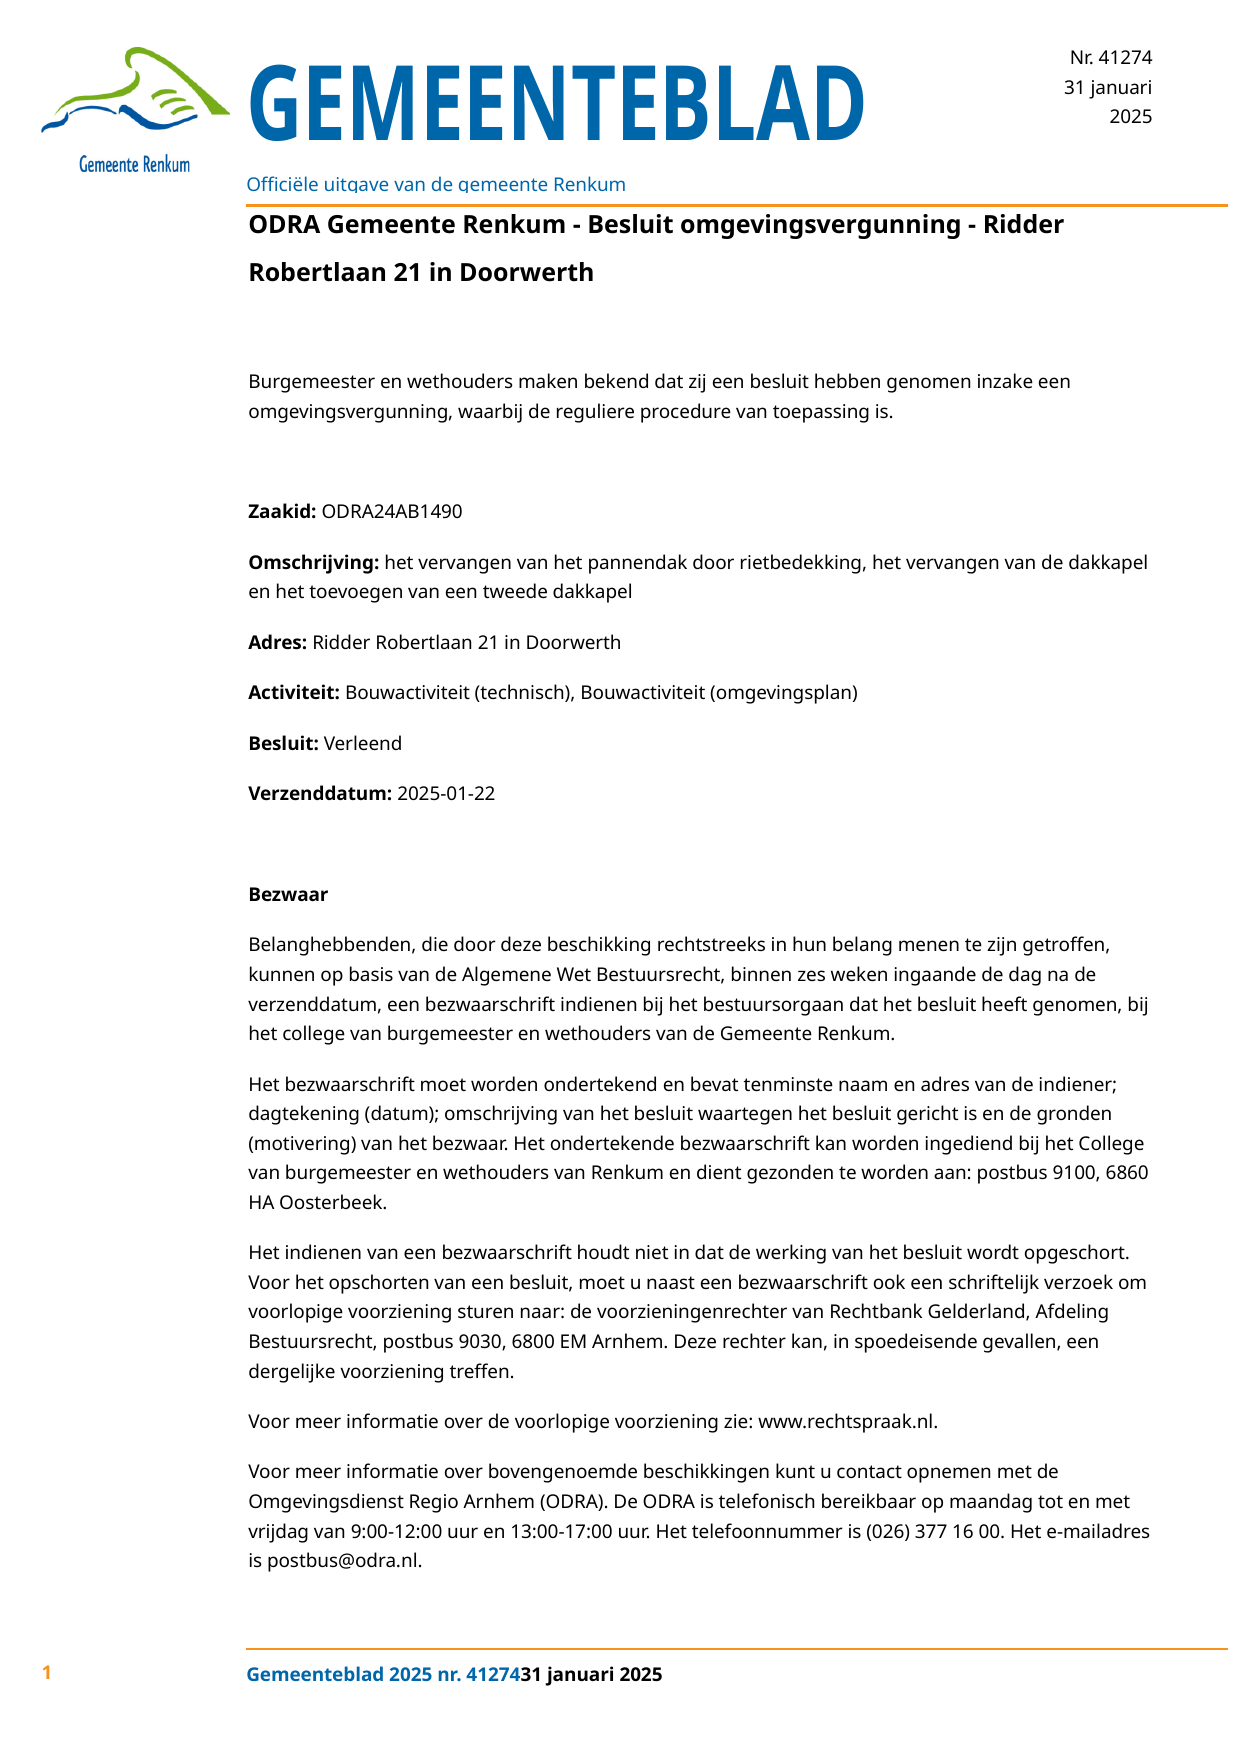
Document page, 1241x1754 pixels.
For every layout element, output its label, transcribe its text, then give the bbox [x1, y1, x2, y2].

text Belanghebbenden, die door deze beschikking rechtstreeks in hun belang menen te zijn getroffen, kunnen op basis van de Algemene Wet Bestuursrecht, binnen zes weken ingaande de dag na de verzenddatum, een bezwaarschrift indienen bij het bestuursorgaan dat het besluit heeft genomen, bij het college van burgemeester en wethouders van de Gemeente Renkum. [248, 932, 1152, 1046]
text Activiteit: Bouwactiviteit (technisch), Bouwactiviteit (omgevingsplan) [248, 679, 1152, 705]
text Voor meer informatie over bovengenoemde beschikkingen kunt u contact opnemen met de Omgevingsdienst Regio Arnhem (ODRA). De ODRA is telefonisch bereikbaar op maandag tot en met vrijdag van 9:00-12:00 uur en 13:00-17:00 uur. Het telefoonnummer is (026) 377 16 00. Het e-mailadres is postbus@odra.nl. [248, 1459, 1152, 1573]
text Adres: Ridder Robertlaan 21 in Doorwerth [248, 629, 1152, 655]
text Het indienen van een bezwaarschrift houdt niet in dat de werking van het besluit wordt opgeschort. Voor het opschorten van een besluit, moet u naast een bezwaarschrift ook een schriftelijk verzoek om voorlopige voorziening sturen naar: de voorzieningenrechter van Rechtbank Gelderland, Afdeling Bestuursrecht, postbus 9030, 6800 EM Arnhem. Deze rechter kan, in spoedeisende gevallen, een dergelijke voorziening treffen. [248, 1239, 1152, 1384]
text Het bezwaarschrift moet worden ondertekend en bevat tenminste naam en adres van de indiener; dagtekening (datum); omschrijving van het besluit waartegen het besluit gericht is en de gronden (motivering) van het bezwaar. Het ondertekende bezwaarschrift kan worden ingediend bij het College van burgemeester en wethouders van Renkum en dient gezonden te worden aan: postbus 9100, 6860 HA Oosterbeek. [248, 1071, 1152, 1215]
picture [41, 47, 231, 172]
text Burgemeester en wethouders maken bekend dat zij een besluit hebben genomen inzake een omgevingsvergunning, waarbij de reguliere procedure van toepassing is. [248, 368, 1152, 424]
text Verzenddatum: 2025-01-22 [248, 780, 1152, 806]
text Besluit: Verleend [248, 730, 1152, 756]
text ODRA Gemeente Renkum - Besluit omgevingsvergunning - Ridder Robertlaan 21 in Doorwerth [248, 207, 1152, 288]
text Omschrijving: het vervangen van het pannendak door rietbedekking, het vervangen van de dakkapel en het toevoegen van een tweede dakkapel [248, 549, 1152, 604]
text Bezwaar [248, 881, 1152, 907]
text Voor meer informatie over de voorlopige voorziening zie: www.rechtspraak.nl. [248, 1408, 1152, 1434]
text Zaakid: ODRA24AB1490 [248, 499, 1152, 524]
